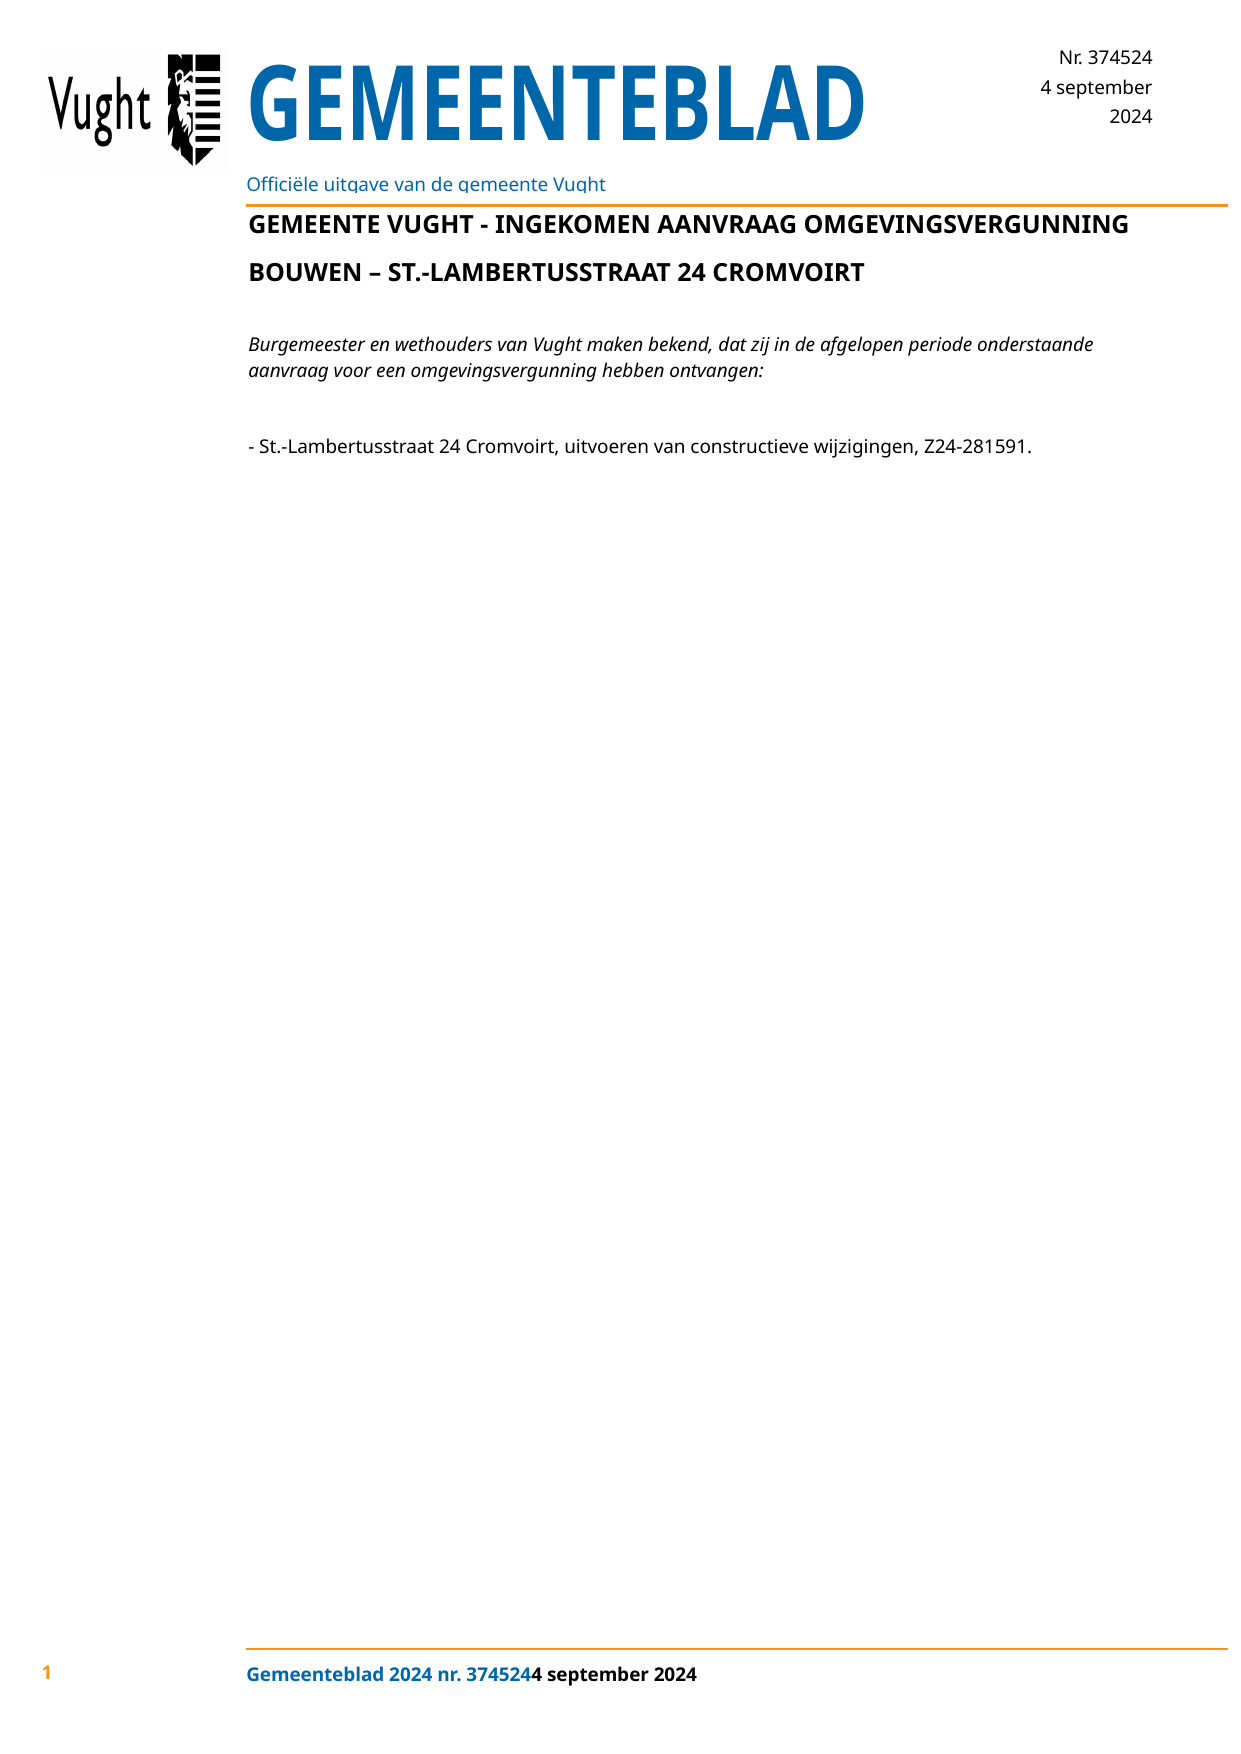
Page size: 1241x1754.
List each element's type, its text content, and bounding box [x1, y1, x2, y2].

text Burgemeester en wethouders van Vught maken bekend, dat zij in de afgelopen periode onderstaande aanvraag voor een omgevingsvergunning hebben ontvangen: [248, 331, 1152, 383]
text - St.-Lambertusstraat 24 Cromvoirt, uitvoeren van constructieve wijzigingen, Z24-281591. [248, 433, 1152, 459]
text GEMEENTE VUGHT - INGEKOMEN AANVRAAG OMGEVINGSVERGUNNING BOUWEN – ST.-LAMBERTUSSTRAAT 24 CROMVOIRT [248, 207, 1152, 288]
picture [41, 47, 231, 172]
